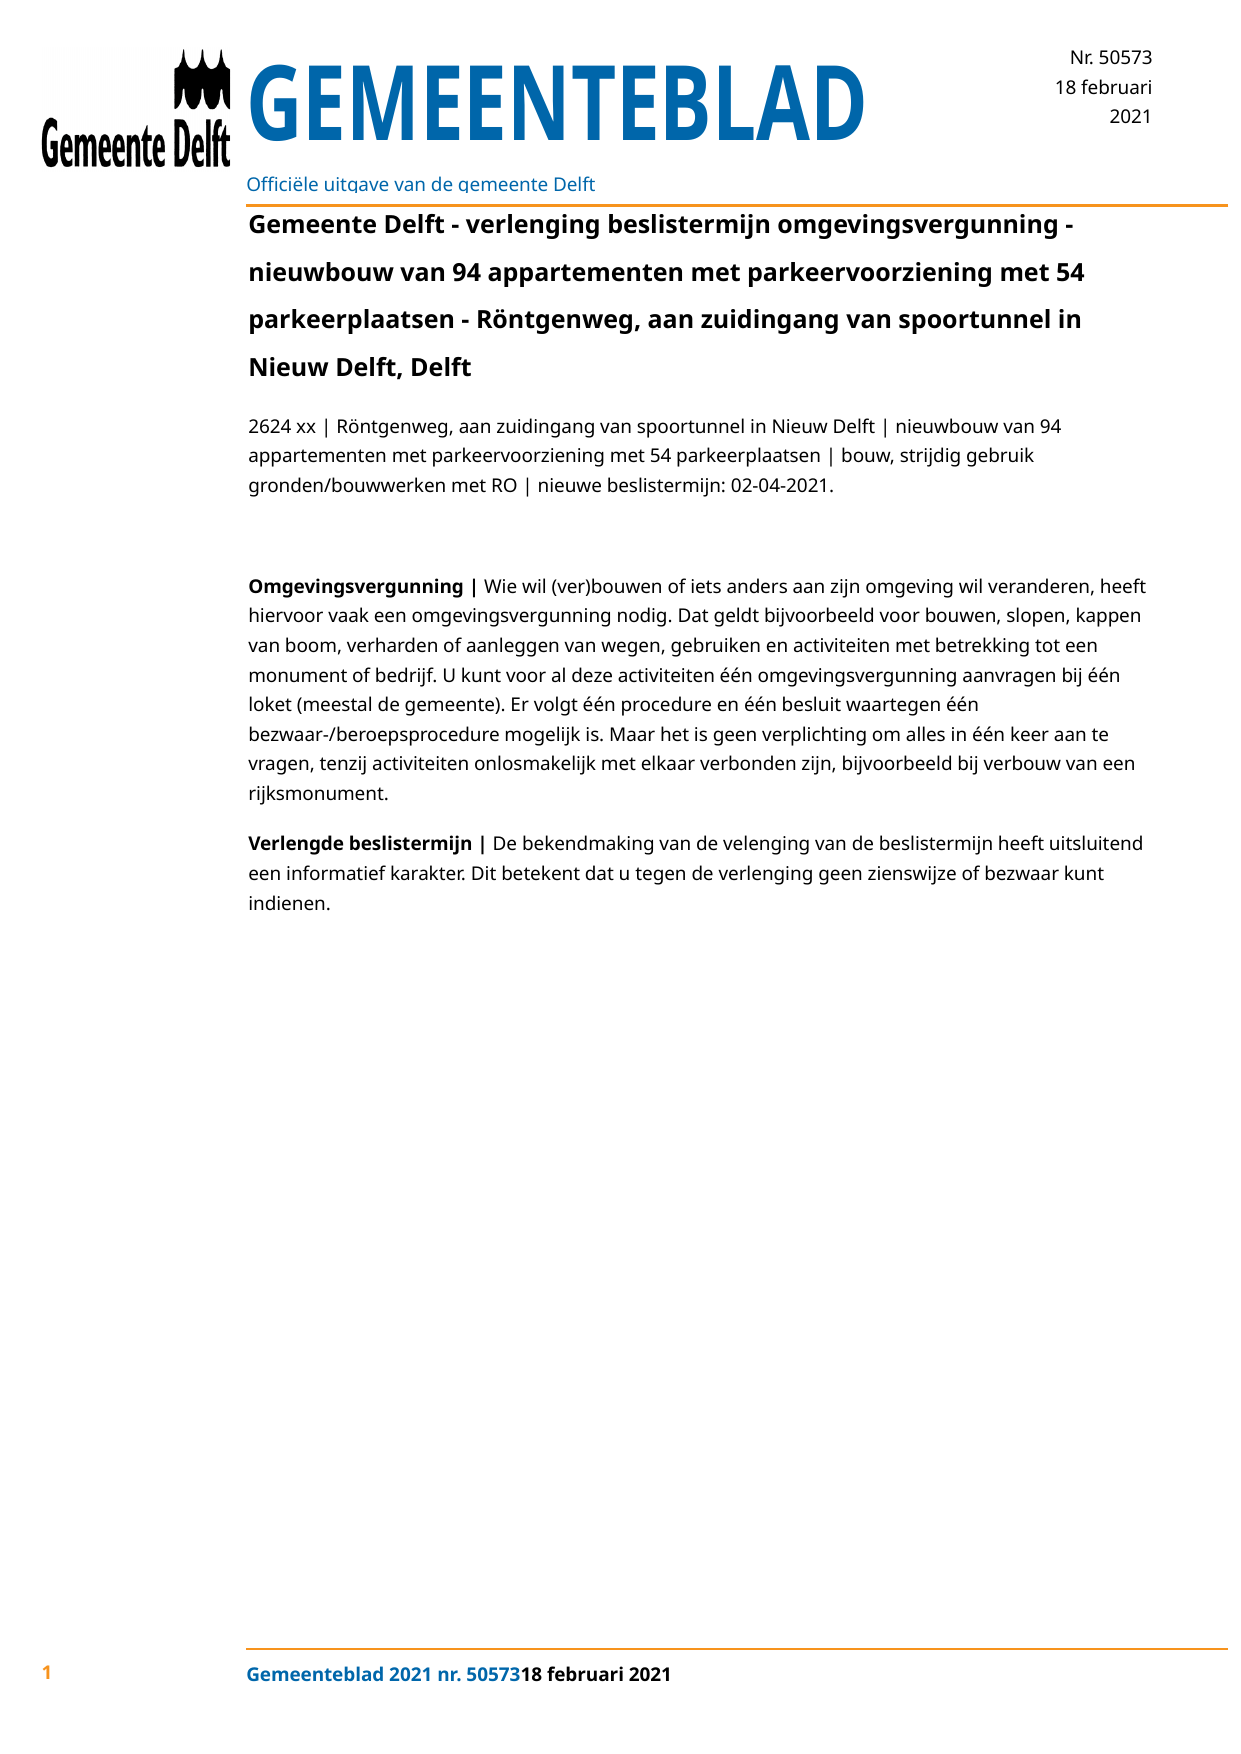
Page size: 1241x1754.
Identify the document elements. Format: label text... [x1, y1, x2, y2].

text Verlengde beslistermijn | De bekendmaking van de velenging van de beslistermijn heeft uitsluitend een informatief karakter. Dit betekent dat u tegen de verlenging geen zienswijze of bezwaar kunt indienen. [248, 831, 1152, 916]
text 2624 xx | Röntgenweg, aan zuidingang van spoortunnel in Nieuw Delft | nieuwbouw van 94 appartementen met parkeervoorziening met 54 parkeerplaatsen | bouw, strijdig gebruik gronden/bouwwerken met RO | nieuwe beslistermijn: 02-04-2021. [248, 413, 1152, 498]
picture [41, 47, 231, 172]
text Omgevingsvergunning | Wie wil (ver)bouwen of iets anders aan zijn omgeving wil veranderen, heeft hiervoor vaak een omgevingsvergunning nodig. Dat geldt bijvoorbeeld voor bouwen, slopen, kappen van boom, verharden of aanleggen van wegen, gebruiken en activiteiten met betrekking tot een monument of bedrijf. U kunt voor al deze activiteiten één omgevingsvergunning aanvragen bij één loket (meestal de gemeente). Er volgt één procedure en één besluit waartegen één bezwaar-/beroepsprocedure mogelijk is. Maar het is geen verplichting om alles in één keer aan te vragen, tenzij activiteiten onlosmakelijk met elkaar verbonden zijn, bijvoorbeeld bij verbouw van een rijksmonument. [248, 573, 1152, 806]
text Gemeente Delft - verlenging beslistermijn omgevingsvergunning - nieuwbouw van 94 appartementen met parkeervoorziening met 54 parkeerplaatsen - Röntgenweg, aan zuidingang van spoortunnel in Nieuw Delft, Delft [248, 207, 1152, 384]
